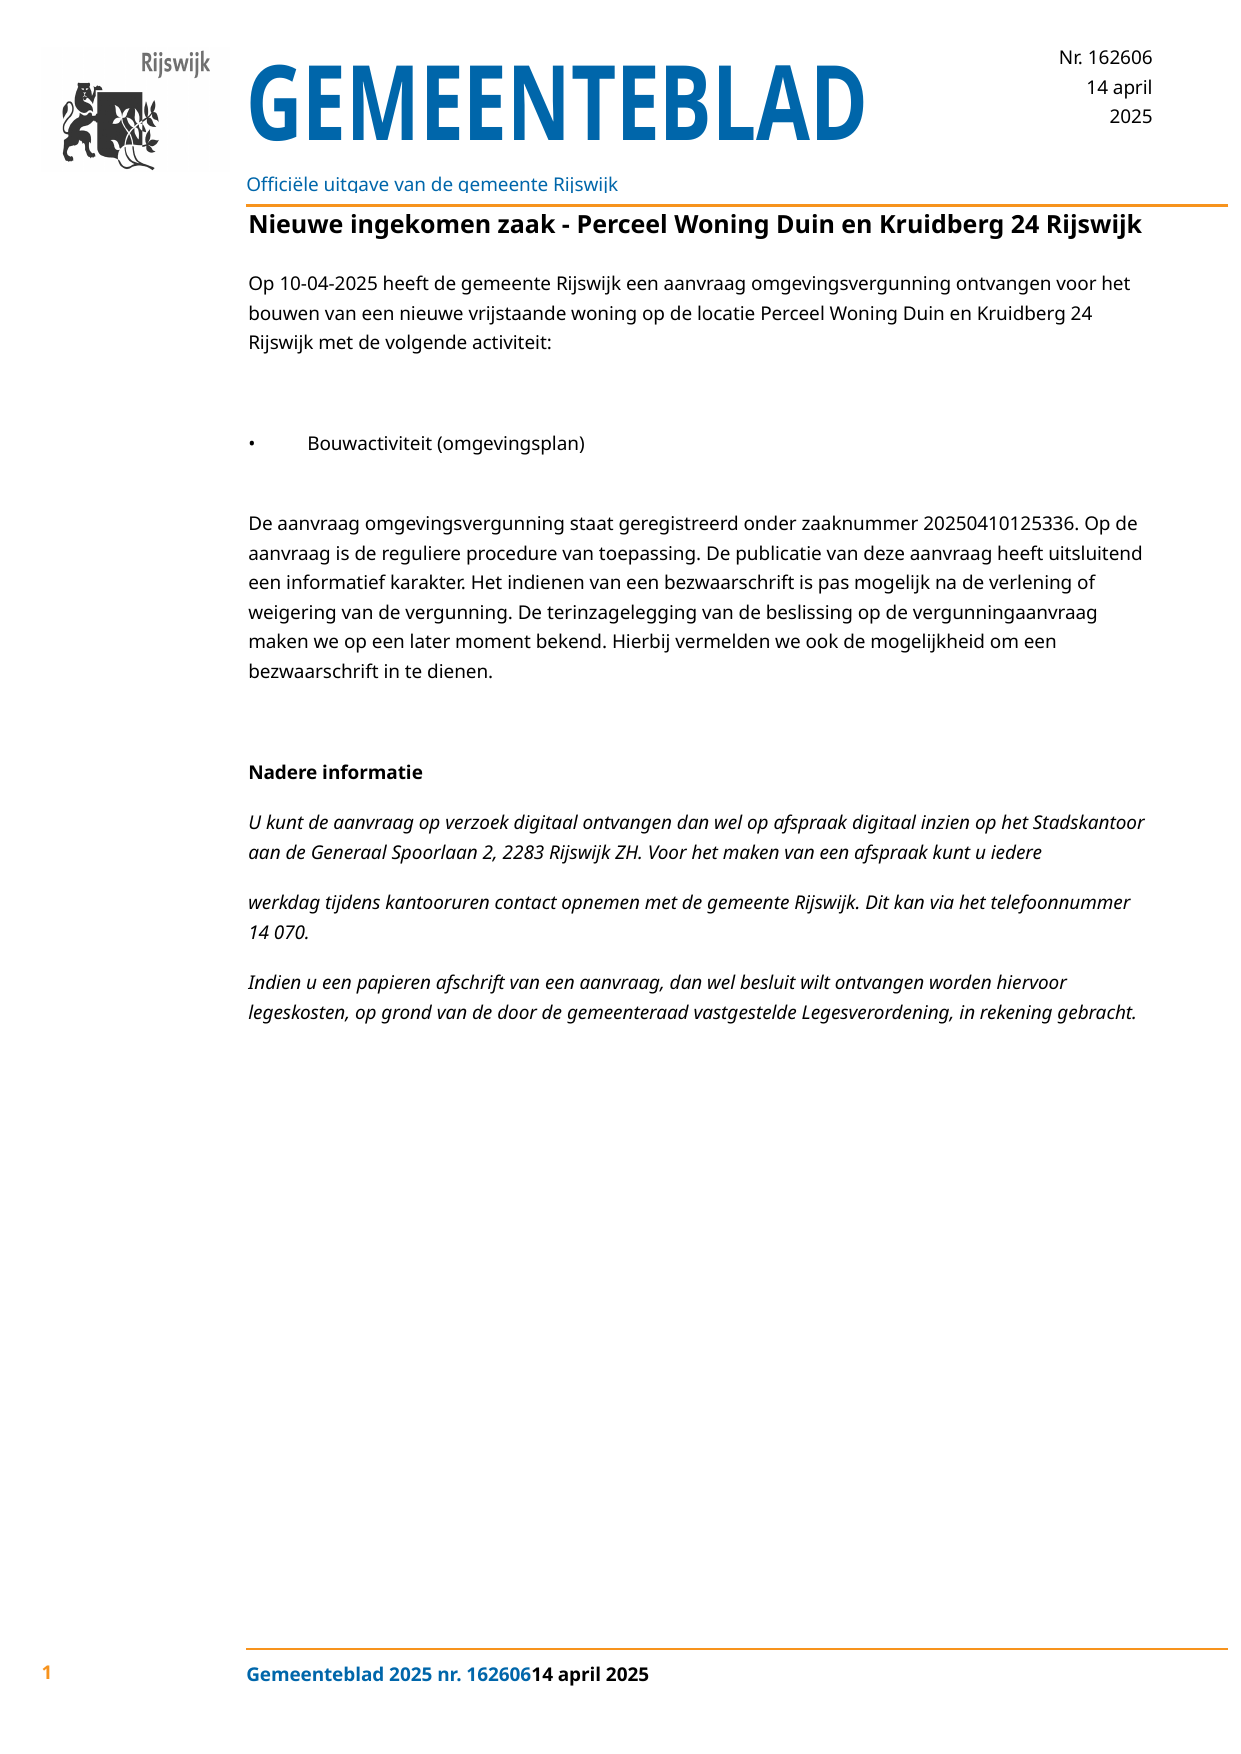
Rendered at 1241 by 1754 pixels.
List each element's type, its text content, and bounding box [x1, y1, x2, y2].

text werkdag tijdens kantooruren contact opnemen met de gemeente Rijswijk. Dit kan via het telefoonnummer 14 070. [248, 889, 1152, 945]
picture [41, 47, 231, 172]
text U kunt de aanvraag op verzoek digitaal ontvangen dan wel op afspraak digitaal inzien op het Stadskantoor aan de Generaal Spoorlaan 2, 2283 Rijswijk ZH. Voor het maken van een afspraak kunt u iedere [248, 809, 1152, 865]
text Nadere informatie [248, 759, 1152, 785]
text Op 10-04-2025 heeft de gemeente Rijswijk een aanvraag omgevingsvergunning ontvangen voor het bouwen van een nieuwe vrijstaande woning op de locatie Perceel Woning Duin en Kruidberg 24 Rijswijk met de volgende activiteit: [248, 270, 1152, 355]
text Nieuwe ingekomen zaak - Perceel Woning Duin en Kruidberg 24 Rijswijk [248, 207, 1152, 241]
text Indien u een papieren afschrift van een aanvraag, dan wel besluit wilt ontvangen worden hiervoor legeskosten, op grond van de door de gemeenteraad vastgestelde Legesverordening, in rekening gebracht. [248, 969, 1152, 1025]
text De aanvraag omgevingsvergunning staat geregistreerd onder zaaknummer 20250410125336. Op de aanvraag is de reguliere procedure van toepassing. De publicatie van deze aanvraag heeft uitsluitend een informatief karakter. Het indienen van een bezwaarschrift is pas mogelijk na de verlening of weigering van de vergunning. De terinzagelegging van de beslissing op de vergunningaanvraag maken we op een later moment bekend. Hierbij vermelden we ook de mogelijkheid om een bezwaarschrift in te dienen. [248, 510, 1152, 684]
list Bouwactiviteit (omgevingsplan) [248, 430, 1152, 456]
